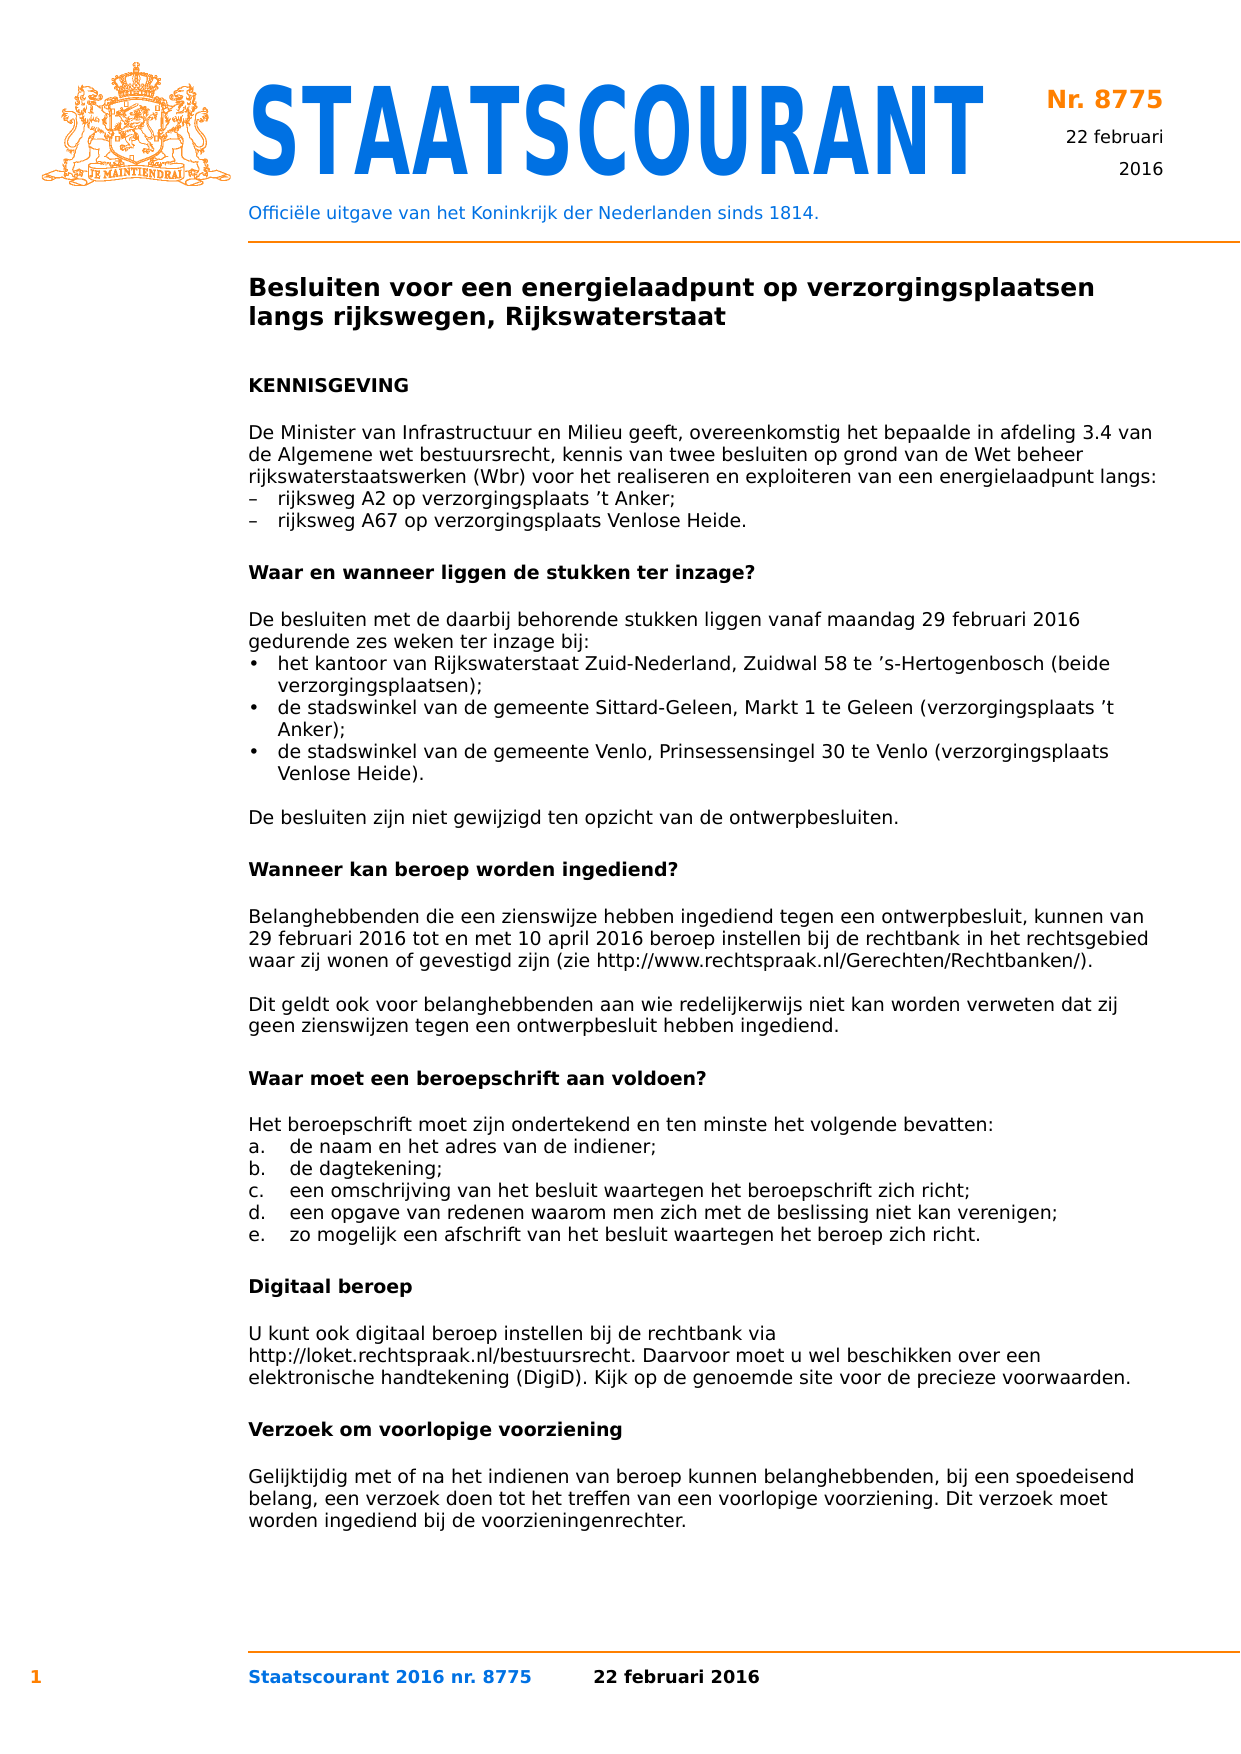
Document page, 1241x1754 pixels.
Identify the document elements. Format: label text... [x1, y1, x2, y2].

table_cell 2016 [998, 153, 1240, 203]
text – rijksweg A67 op verzorgingsplaats Venlose Heide. [248, 510, 1163, 532]
table_cell 22 februari [998, 121, 1240, 153]
subtitle Waar moet een beroepschrift aan voldoen? [248, 1067, 1163, 1089]
subtitle Digitaal beroep [248, 1276, 1163, 1298]
picture [41, 62, 231, 186]
text De Minister van Infrastructuur en Milieu geeft, overeenkomstig het bepaalde in afdeling 3.4 van de Algemene wet bestuursrecht, kennis van twee besluiten op grond van de Wet beheer rijkswaterstaatswerken (Wbr) voor het realiseren en exploiteren van een energielaadpunt langs: [248, 422, 1163, 488]
text – rijksweg A2 op verzorgingsplaats ’t Anker; [248, 488, 1163, 510]
subtitle Verzoek om voorlopige voorziening [248, 1419, 1163, 1441]
subtitle Waar en wanneer liggen de stukken ter inzage? [248, 562, 1163, 584]
text b. de dagtekening; [248, 1158, 1163, 1180]
text Belanghebbenden die een zienswijze hebben ingediend tegen een ontwerpbesluit, kunnen van 29 februari 2016 tot en met 10 april 2016 beroep instellen bij de rechtbank in het rechtsgebied waar zij wonen of gevestigd zijn (zie http://www.rechtspraak.nl/Gerechten/Rechtbanken/). [248, 906, 1163, 972]
text U kunt ook digitaal beroep instellen bij de rechtbank via http://loket.rechtspraak.nl/bestuursrecht. Daarvoor moet u wel beschikken over een elektronische handtekening (DigiD). Kijk op de genoemde site voor de precieze voorwaarden. [248, 1323, 1163, 1389]
text c. een omschrijving van het besluit waartegen het beroepschrift zich richt; [248, 1180, 1163, 1202]
text Dit geldt ook voor belanghebbenden aan wie redelijkerwijs niet kan worden verweten dat zij geen zienswijzen tegen een ontwerpbesluit hebben ingediend. [248, 993, 1163, 1037]
subtitle Wanneer kan beroep worden ingediend? [248, 859, 1163, 881]
text Het beroepschrift moet zijn ondertekend en ten minste het volgende bevatten: [248, 1114, 1163, 1136]
text • de stadswinkel van de gemeente Venlo, Prinsessensingel 30 te Venlo (verzorgingsplaats Venlose Heide). [248, 741, 1163, 785]
text Gelijktijdig met of na het indienen van beroep kunnen belanghebbenden, bij een spoedeisend belang, een verzoek doen tot het treffen van een voorlopige voorziening. Dit verzoek moet worden ingediend bij de voorzieningenrechter. [248, 1466, 1163, 1532]
text e. zo mogelijk een afschrift van het besluit waartegen het beroep zich richt. [248, 1224, 1163, 1246]
table_header STAATSCOURANT [248, 62, 998, 203]
text De besluiten zijn niet gewijzigd ten opzicht van de ontwerpbesluiten. [248, 807, 1163, 829]
text d. een opgave van redenen waarom men zich met de beslissing niet kan verenigen; [248, 1202, 1163, 1224]
text a. de naam en het adres van de indiener; [248, 1136, 1163, 1158]
text • het kantoor van Rijkswaterstaat Zuid-Nederland, Zuidwal 58 te ’s-Hertogenbosch (beide verzorgingsplaatsen); [248, 653, 1163, 697]
subtitle Besluiten voor een energielaadpunt op verzorgingsplaatsen langs rijkswegen, Rijkswaterstaat [248, 273, 1163, 331]
text • de stadswinkel van de gemeente Sittard-Geleen, Markt 1 te Geleen (verzorgingsplaats ’t Anker); [248, 697, 1163, 741]
table_header [25, 62, 248, 241]
table_header Nr. 8775 [998, 62, 1240, 121]
text De besluiten met de daarbij behorende stukken liggen vanaf maandag 29 februari 2016 gedurende zes weken ter inzage bij: [248, 609, 1163, 653]
table_cell Officiële uitgave van het Koninkrijk der Nederlanden sinds 1814. [248, 203, 1240, 241]
subtitle KENNISGEVING [248, 375, 1163, 397]
